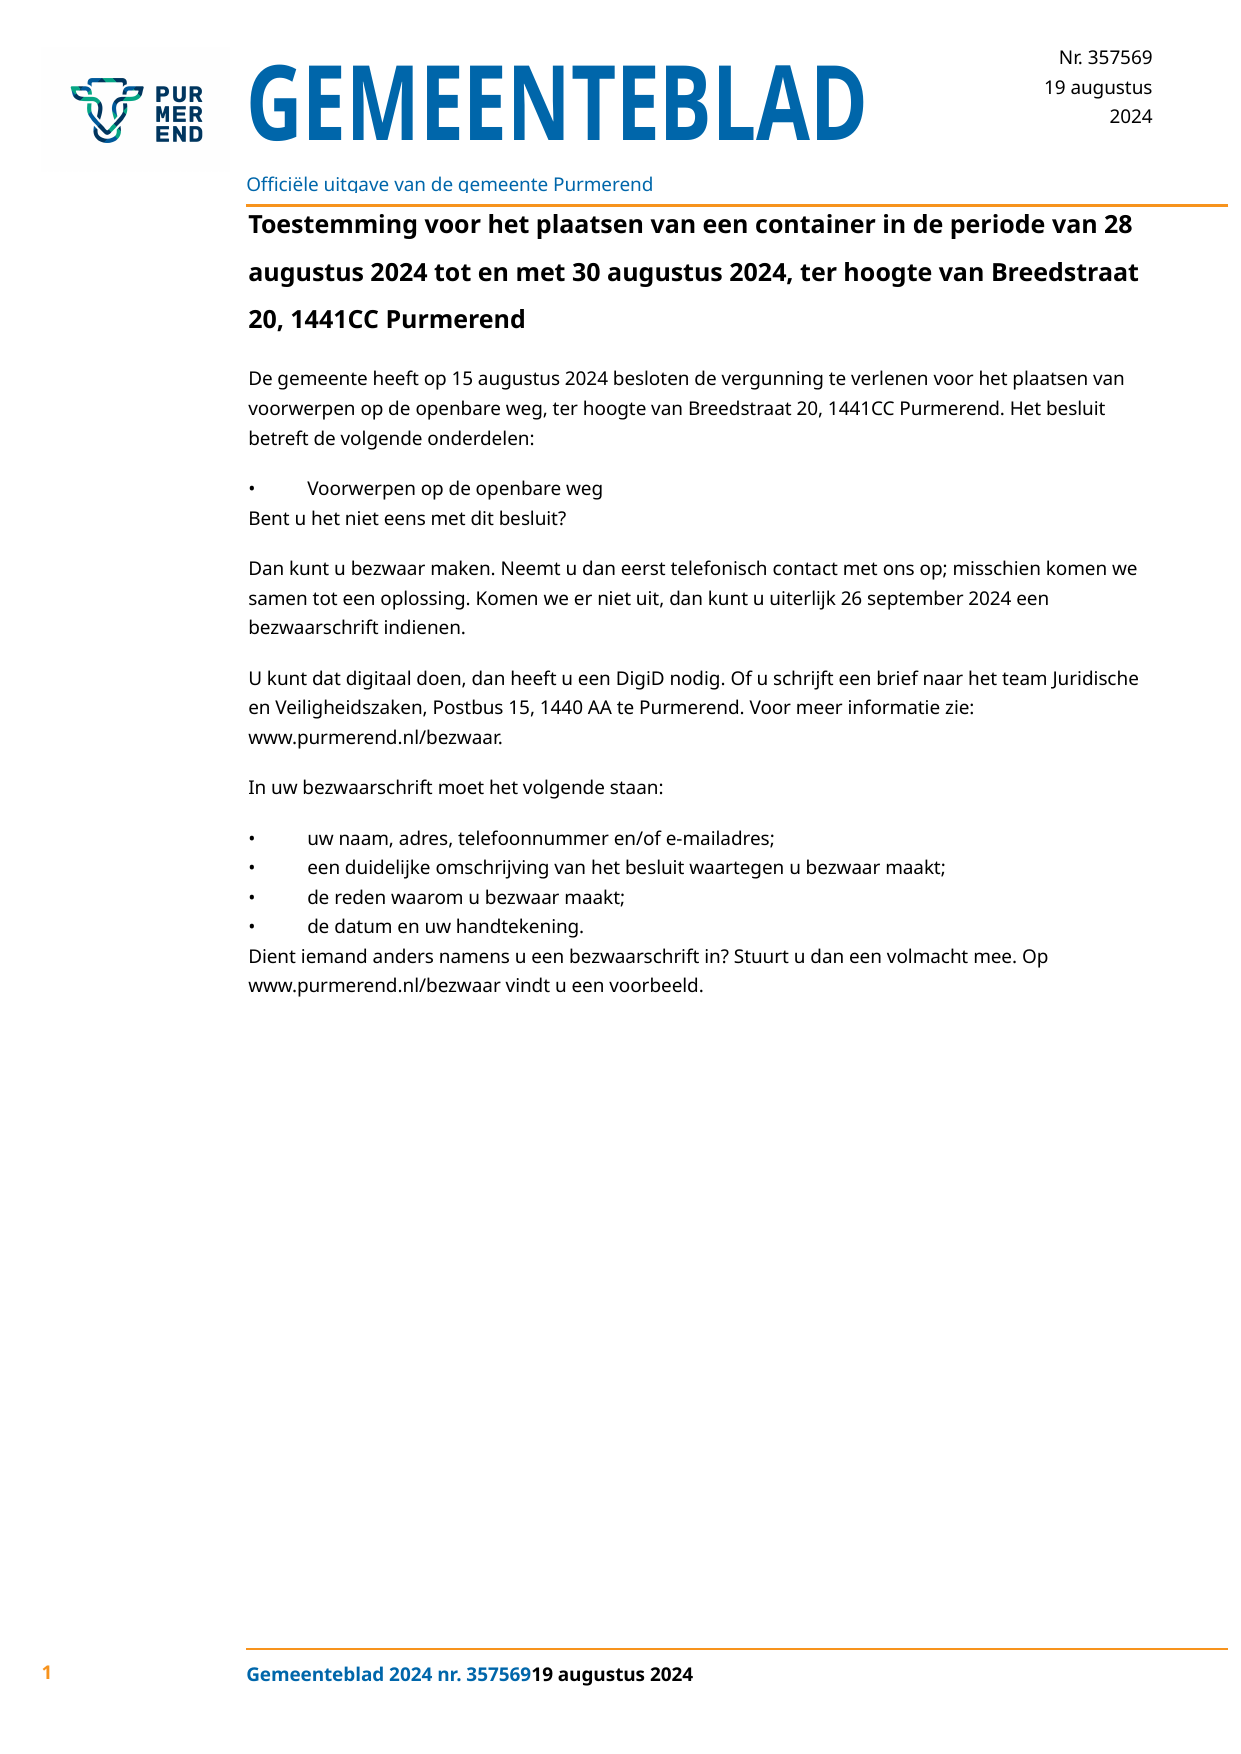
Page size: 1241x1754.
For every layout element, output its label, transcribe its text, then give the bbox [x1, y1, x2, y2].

text De gemeente heeft op 15 augustus 2024 besloten de vergunning te verlenen voor het plaatsen van voorwerpen op de openbare weg, ter hoogte van Breedstraat 20, 1441CC Purmerend. Het besluit betreft de volgende onderdelen: [248, 366, 1152, 450]
text Dan kunt u bezwaar maken. Neemt u dan eerst telefonisch contact met ons op; misschien komen we samen tot een oplossing. Komen we er niet uit, dan kunt u uiterlijk 26 september 2024 een bezwaarschrift indienen. [248, 555, 1152, 640]
picture [41, 47, 231, 172]
list uw naam, adres, telefoonnummer en/of e-mailadres; [248, 825, 1152, 850]
list een duidelijke omschrijving van het besluit waartegen u bezwaar maakt; [248, 854, 1152, 880]
text In uw bezwaarschrift moet het volgende staan: [248, 774, 1152, 800]
text U kunt dat digitaal doen, dan heeft u een DigiD nodig. Of u schrijft een brief naar het team Juridische en Veiligheidszaken, Postbus 15, 1440 AA te Purmerend. Voor meer informatie zie: www.purmerend.nl/bezwaar. [248, 665, 1152, 749]
list Voorwerpen op de openbare weg [248, 475, 1152, 501]
text Dient iemand anders namens u een bezwaarschrift in? Stuurt u dan een volmacht mee. Op www.purmerend.nl/bezwaar vindt u een voorbeeld. [248, 943, 1152, 998]
list de datum en uw handtekening. [248, 913, 1152, 939]
text Bent u het niet eens met dit besluit? [248, 505, 1152, 530]
text Toestemming voor het plaatsen van een container in de periode van 28 augustus 2024 tot en met 30 augustus 2024, ter hoogte van Breedstraat 20, 1441CC Purmerend [248, 207, 1152, 336]
list de reden waarom u bezwaar maakt; [248, 884, 1152, 909]
